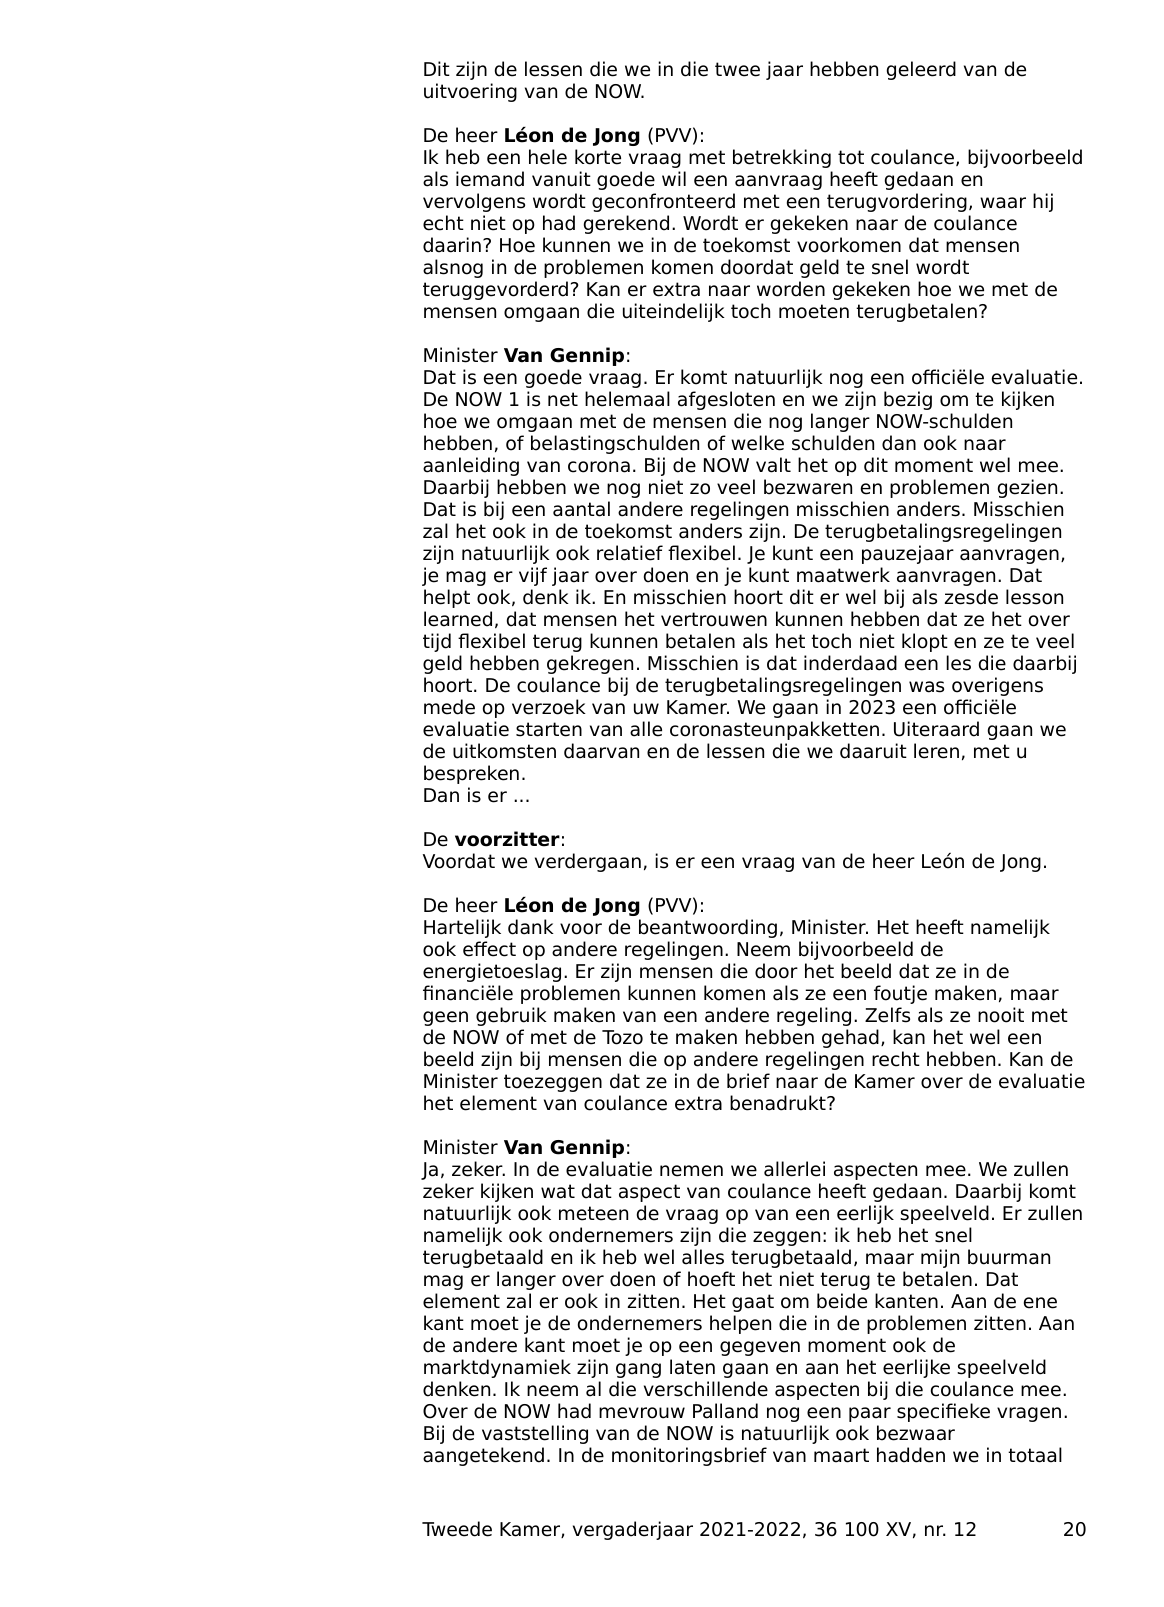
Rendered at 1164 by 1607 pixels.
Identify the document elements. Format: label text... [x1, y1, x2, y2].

text Dat is een goede vraag. Er komt natuurlijk nog een officiële evaluatie. De NOW 1 is net helemaal afgesloten en we zijn bezig om te kijken hoe we omgaan met de mensen die nog langer NOW-schulden hebben, of belastingschulden of welke schulden dan ook naar aanleiding van corona. Bij de NOW valt het op dit moment wel mee. Daarbij hebben we nog niet zo veel bezwaren en problemen gezien. Dat is bij een aantal andere regelingen misschien anders. Misschien zal het ook in de toekomst anders zijn. De terugbetalingsregelingen zijn natuurlijk ook relatief flexibel. Je kunt een pauzejaar aanvragen, je mag er vijf jaar over doen en je kunt maatwerk aanvragen. Dat helpt ook, denk ik. En misschien hoort dit er wel bij als zesde lesson learned, dat mensen het vertrouwen kunnen hebben dat ze het over tijd flexibel terug kunnen betalen als het toch niet klopt en ze te veel geld hebben gekregen. Misschien is dat inderdaad een les die daarbij hoort. De coulance bij de terugbetalingsregelingen was overigens mede op verzoek van uw Kamer. We gaan in 2023 een officiële evaluatie starten van alle coronasteunpakketten. Uiteraard gaan we de uitkomsten daarvan en de lessen die we daaruit leren, met u bespreken. [422, 367, 1087, 785]
text Dit zijn de lessen die we in die twee jaar hebben geleerd van de uitvoering van de NOW. [422, 59, 1087, 103]
text Over de NOW had mevrouw Palland nog een paar specifieke vragen. Bij de vaststelling van de NOW is natuurlijk ook bezwaar aangetekend. In de monitoringsbrief van maart hadden we in totaal [422, 1401, 1087, 1467]
text De heer Léon de Jong (PVV): [422, 895, 1087, 917]
text Minister Van Gennip: [422, 345, 1087, 367]
text Ik heb een hele korte vraag met betrekking tot coulance, bijvoorbeeld als iemand vanuit goede wil een aanvraag heeft gedaan en vervolgens wordt geconfronteerd met een terugvordering, waar hij echt niet op had gerekend. Wordt er gekeken naar de coulance daarin? Hoe kunnen we in de toekomst voorkomen dat mensen alsnog in de problemen komen doordat geld te snel wordt teruggevorderd? Kan er extra naar worden gekeken hoe we met de mensen omgaan die uiteindelijk toch moeten terugbetalen? [422, 147, 1087, 323]
text Voordat we verdergaan, is er een vraag van de heer León de Jong. [422, 851, 1087, 873]
text Hartelijk dank voor de beantwoording, Minister. Het heeft namelijk ook effect op andere regelingen. Neem bijvoorbeeld de energietoeslag. Er zijn mensen die door het beeld dat ze in de financiële problemen kunnen komen als ze een foutje maken, maar geen gebruik maken van een andere regeling. Zelfs als ze nooit met de NOW of met de Tozo te maken hebben gehad, kan het wel een beeld zijn bij mensen die op andere regelingen recht hebben. Kan de Minister toezeggen dat ze in de brief naar de Kamer over de evaluatie het element van coulance extra benadrukt? [422, 917, 1087, 1115]
text Ja, zeker. In de evaluatie nemen we allerlei aspecten mee. We zullen zeker kijken wat dat aspect van coulance heeft gedaan. Daarbij komt natuurlijk ook meteen de vraag op van een eerlijk speelveld. Er zullen namelijk ook ondernemers zijn die zeggen: ik heb het snel terugbetaald en ik heb wel alles terugbetaald, maar mijn buurman mag er langer over doen of hoeft het niet terug te betalen. Dat element zal er ook in zitten. Het gaat om beide kanten. Aan de ene kant moet je de ondernemers helpen die in de problemen zitten. Aan de andere kant moet je op een gegeven moment ook de marktdynamiek zijn gang laten gaan en aan het eerlijke speelveld denken. Ik neem al die verschillende aspecten bij die coulance mee. [422, 1159, 1087, 1401]
text De heer Léon de Jong (PVV): [422, 125, 1087, 147]
text De voorzitter: [422, 829, 1087, 851]
text Dan is er ... [422, 785, 1087, 807]
text Minister Van Gennip: [422, 1137, 1087, 1159]
